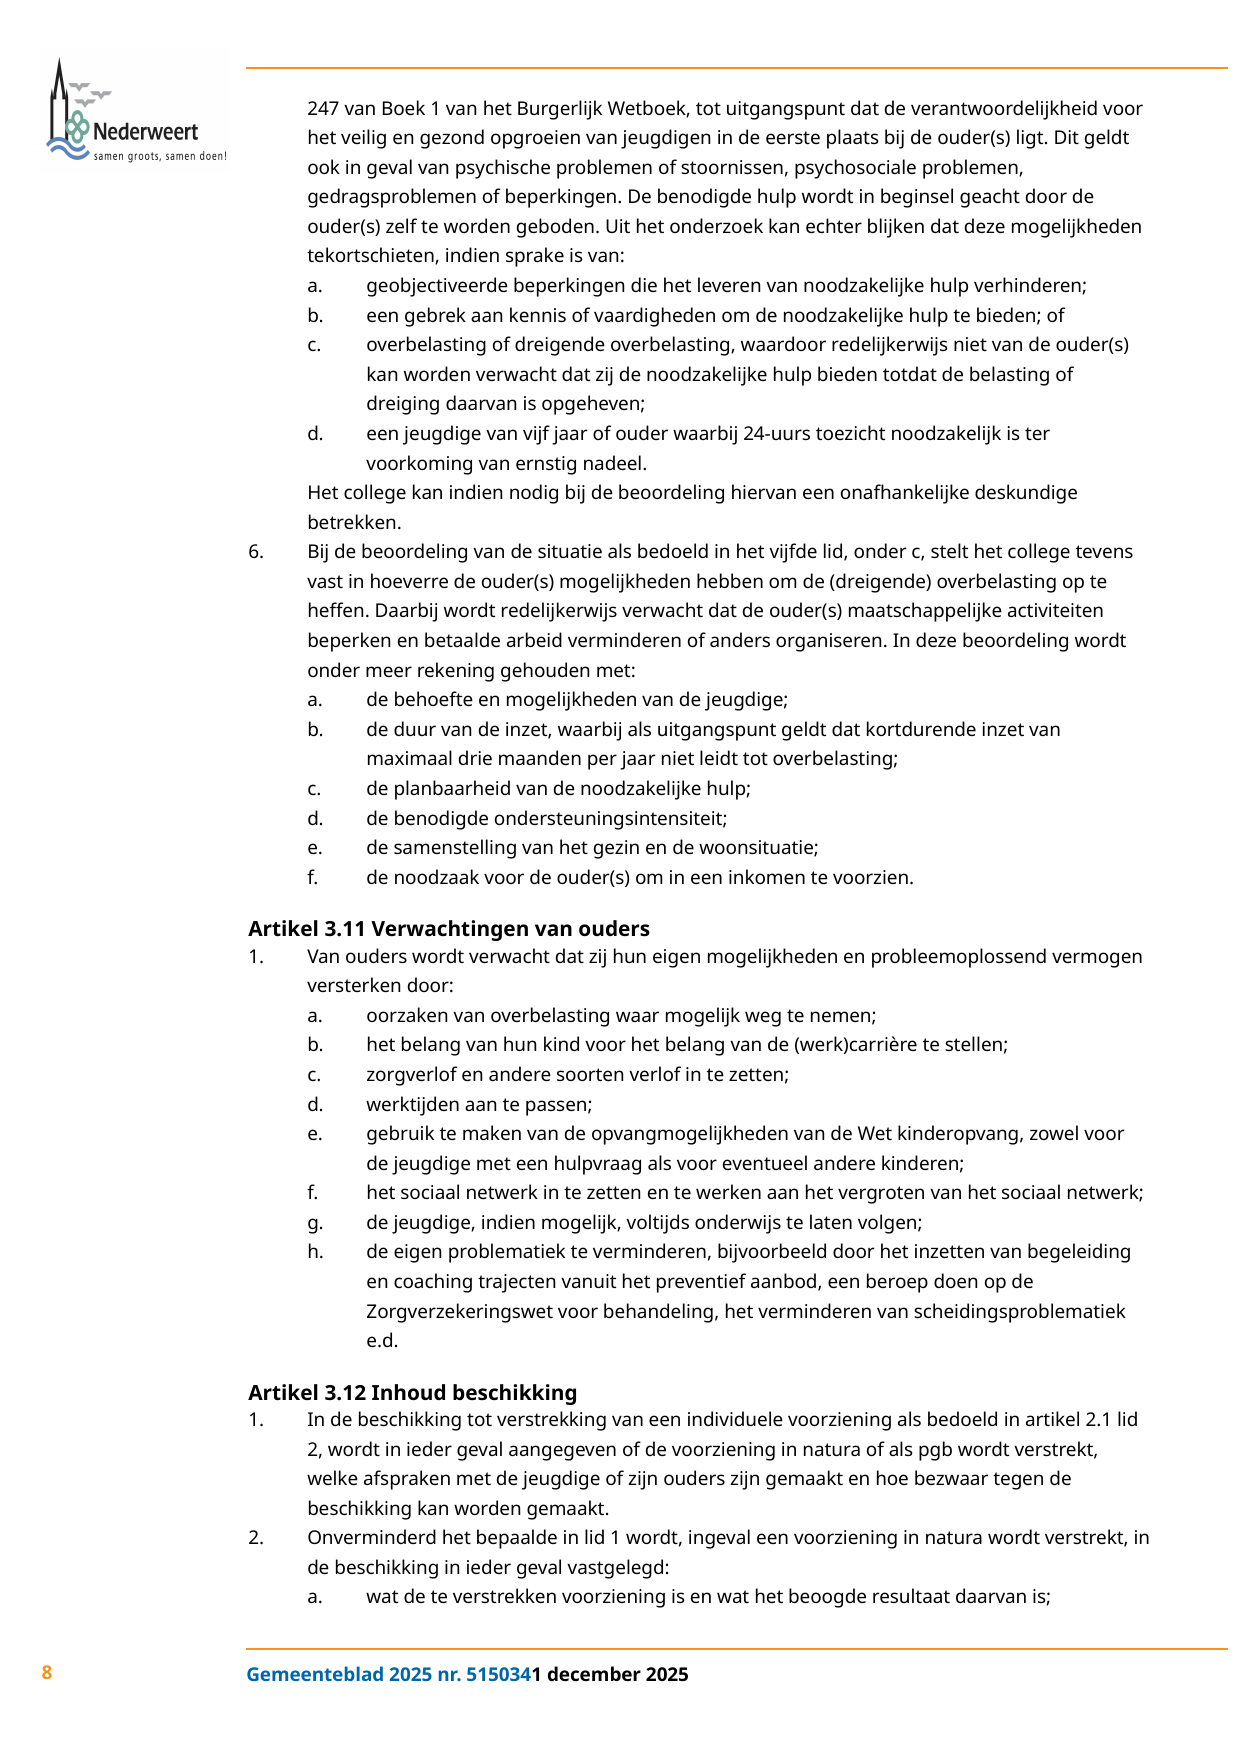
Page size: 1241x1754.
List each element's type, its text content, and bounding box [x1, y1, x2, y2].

list de duur van de inzet, waarbij als uitgangspunt geldt dat kortdurende inzet van maximaal drie maanden per jaar niet leidt tot overbelasting; [307, 716, 1152, 771]
list In de beschikking tot verstrekking van een individuele voorziening als bedoeld in artikel 2.1 lid 2, wordt in ieder geval aangegeven of de voorziening in natura of als pgb wordt verstrekt, welke afspraken met de jeugdige of zijn ouders zijn gemaakt en hoe bezwaar tegen de beschikking kan worden gemaakt. [248, 1406, 1152, 1521]
list een gebrek aan kennis of vaardigheden om de noodzakelijke hulp te bieden; of [307, 302, 1152, 328]
list de samenstelling van het gezin en de woonsituatie; [307, 834, 1152, 860]
list Het college kan indien nodig bij de beoordeling hiervan een onafhankelijke deskundige betrekken. [248, 479, 1152, 535]
list wat de te verstrekken voorziening is en wat het beoogde resultaat daarvan is; [307, 1584, 1152, 1609]
list 247 van Boek 1 van het Burgerlijk Wetboek, tot uitgangspunt dat de verantwoordelijkheid voor het veilig en gezond opgroeien van jeugdigen in de eerste plaats bij de ouder(s) ligt. Dit geldt ook in geval van psychische problemen of stoornissen, psychosociale problemen, gedragsproblemen of beperkingen. De benodigde hulp wordt in beginsel geacht door de ouder(s) zelf te worden geboden. Uit het onderzoek kan echter blijken dat deze mogelijkheden tekortschieten, indien sprake is van: [248, 95, 1152, 268]
list Bij de beoordeling van de situatie als bedoeld in het vijfde lid, onder c, stelt het college tevens vast in hoeverre de ouder(s) mogelijkheden hebben om de (dreigende) overbelasting op te heffen. Daarbij wordt redelijkerwijs verwacht dat de ouder(s) maatschappelijke activiteiten beperken en betaalde arbeid verminderen of anders organiseren. In deze beoordeling wordt onder meer rekening gehouden met: [248, 538, 1152, 683]
list geobjectiveerde beperkingen die het leveren van noodzakelijke hulp verhinderen; [307, 272, 1152, 298]
list zorgverlof en andere soorten verlof in te zetten; [307, 1061, 1152, 1087]
list de eigen problematiek te verminderen, bijvoorbeeld door het inzetten van begeleiding en coaching trajecten vanuit het preventief aanbod, een beroep doen op de Zorgverzekeringswet voor behandeling, het verminderen van scheidingsproblematiek e.d. [307, 1239, 1152, 1353]
list de jeugdige, indien mogelijk, voltijds onderwijs te laten volgen; [307, 1209, 1152, 1235]
list het sociaal netwerk in te zetten en te werken aan het vergroten van het sociaal netwerk; [307, 1179, 1152, 1205]
list overbelasting of dreigende overbelasting, waardoor redelijkerwijs niet van de ouder(s) kan worden verwacht dat zij de noodzakelijke hulp bieden totdat de belasting of dreiging daarvan is opgeheven; [307, 331, 1152, 416]
list de noodzaak voor de ouder(s) om in een inkomen te voorzien. [307, 864, 1152, 890]
list gebruik te maken van de opvangmogelijkheden van de Wet kinderopvang, zowel voor de jeugdige met een hulpvraag als voor eventueel andere kinderen; [307, 1120, 1152, 1176]
text Artikel 3.12 Inhoud beschikking [248, 1378, 1152, 1406]
list de behoefte en mogelijkheden van de jeugdige; [307, 686, 1152, 712]
list de planbaarheid van de noodzakelijke hulp; [307, 775, 1152, 801]
list de benodigde ondersteuningsintensiteit; [307, 805, 1152, 831]
picture [41, 47, 231, 172]
text Artikel 3.11 Verwachtingen van ouders [248, 914, 1152, 943]
list het belang van hun kind voor het belang van de (werk)carrière te stellen; [307, 1032, 1152, 1057]
list een jeugdige van vijf jaar of ouder waarbij 24-uurs toezicht noodzakelijk is ter voorkoming van ernstig nadeel. [307, 420, 1152, 476]
list werktijden aan te passen; [307, 1091, 1152, 1116]
list Onverminderd het bepaalde in lid 1 wordt, ingeval een voorziening in natura wordt verstrekt, in de beschikking in ieder geval vastgelegd: [248, 1524, 1152, 1580]
list oorzaken van overbelasting waar mogelijk weg te nemen; [307, 1002, 1152, 1028]
list Van ouders wordt verwacht dat zij hun eigen mogelijkheden en probleemoplossend vermogen versterken door: [248, 943, 1152, 998]
